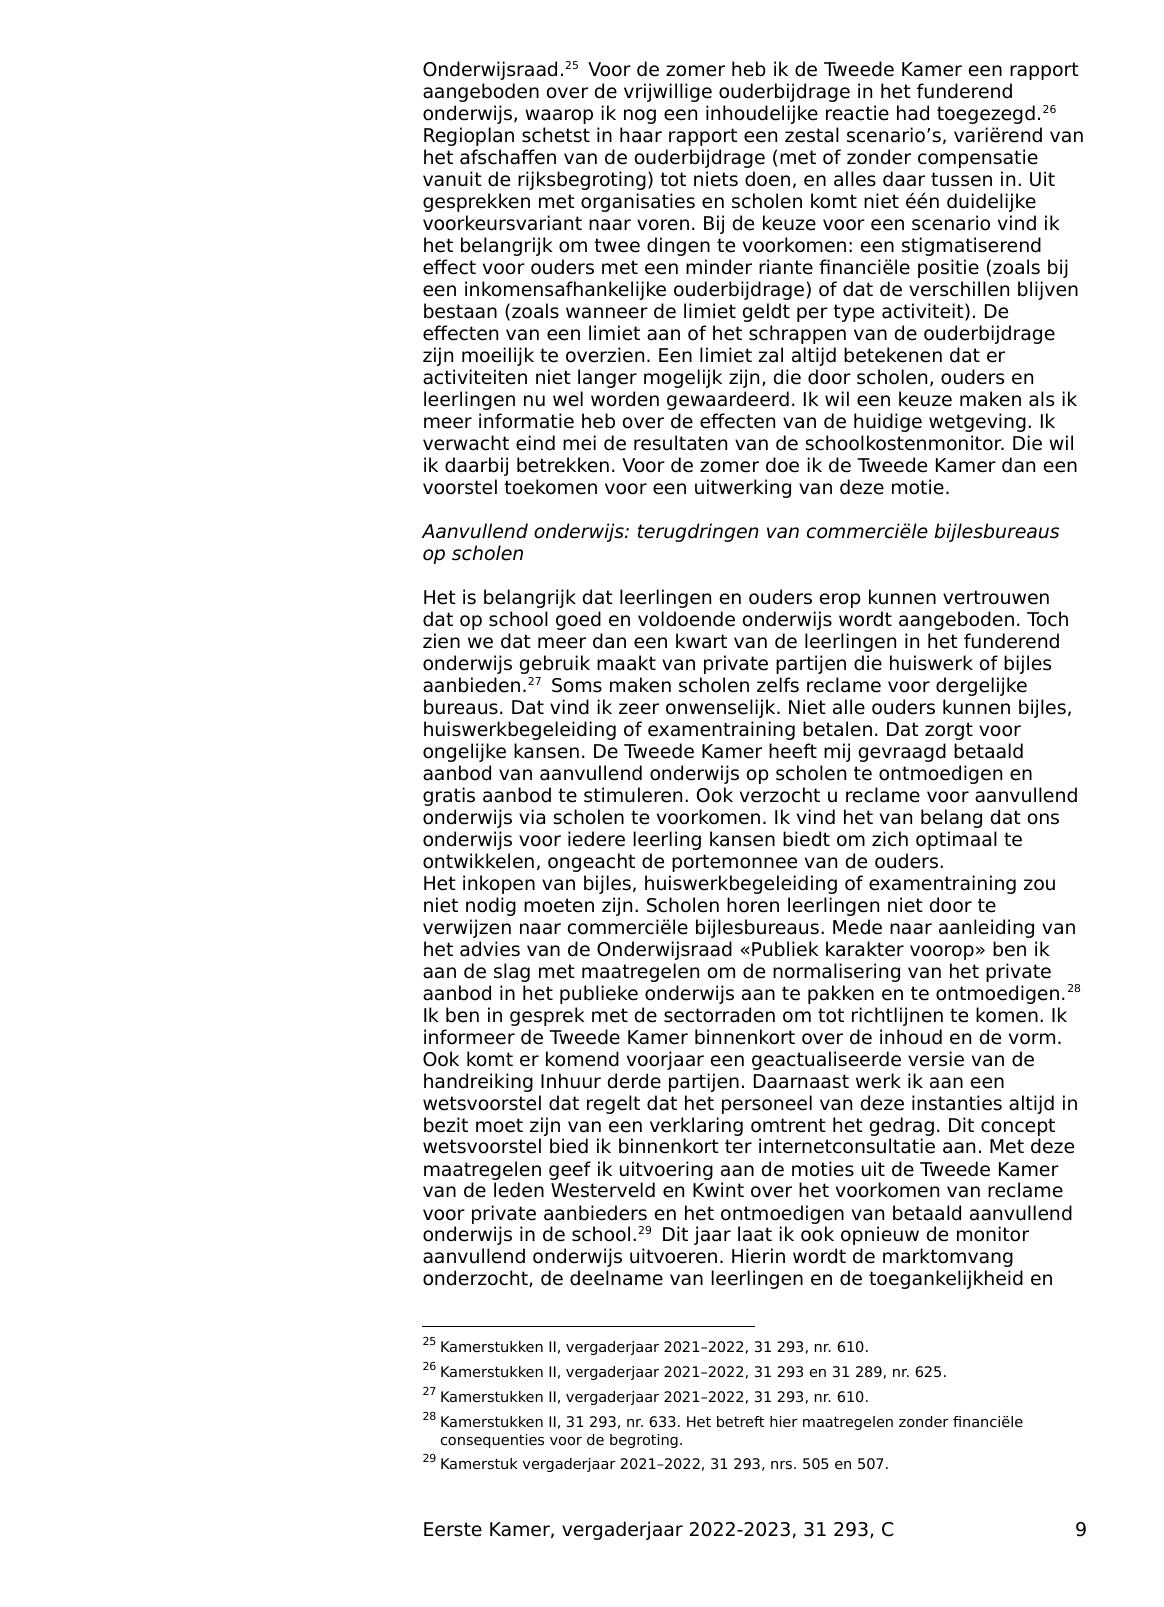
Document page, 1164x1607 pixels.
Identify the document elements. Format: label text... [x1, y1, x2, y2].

text Het inkopen van bijles, huiswerkbegeleiding of examentraining zou niet nodig moeten zijn. Scholen horen leerlingen niet door te verwijzen naar commerciële bijlesbureaus. Mede naar aanleiding van het advies van de Onderwijsraad «Publiek karakter voorop» ben ik aan de slag met maatregelen om de normalisering van het private aanbod in het publieke onderwijs aan te pakken en te ontmoedigen. Ik ben in gesprek met de sectorraden om tot richtlijnen te komen. Ik informeer de Tweede Kamer binnenkort over de inhoud en de vorm. Ook komt er komend voorjaar een geactualiseerde versie van de handreiking Inhuur derde partijen. Daarnaast werk ik aan een wetsvoorstel dat regelt dat het personeel van deze instanties altijd in bezit moet zijn van een verklaring omtrent het gedrag. Dit concept wetsvoorstel bied ik binnenkort ter internetconsultatie aan. Met deze maatregelen geef ik uitvoering aan de moties uit de Tweede Kamer van de leden Westerveld en Kwint over het voorkomen van reclame voor private aanbieders en het ontmoedigen van betaald aanvullend onderwijs in de school. Dit jaar laat ik ook opnieuw de monitor aanvullend onderwijs uitvoeren. Hierin wordt de marktomvang onderzocht, de deelname van leerlingen en de toegankelijkheid en [422, 873, 1087, 1290]
text Kamerstukken II, vergaderjaar 2021–2022, 31 293 en 31 289, nr. 625. [422, 1360, 1087, 1382]
text Het is belangrijk dat leerlingen en ouders erop kunnen vertrouwen dat op school goed en voldoende onderwijs wordt aangeboden. Toch zien we dat meer dan een kwart van de leerlingen in het funderend onderwijs gebruik maakt van private partijen die huiswerk of bijles aanbieden. Soms maken scholen zelfs reclame voor dergelijke bureaus. Dat vind ik zeer onwenselijk. Niet alle ouders kunnen bijles, huiswerkbegeleiding of examentraining betalen. Dat zorgt voor ongelijke kansen. De Tweede Kamer heeft mij gevraagd betaald aanbod van aanvullend onderwijs op scholen te ontmoedigen en gratis aanbod te stimuleren. Ook verzocht u reclame voor aanvullend onderwijs via scholen te voorkomen. Ik vind het van belang dat ons onderwijs voor iedere leerling kansen biedt om zich optimaal te ontwikkelen, ongeacht de portemonnee van de ouders. [422, 587, 1087, 873]
text Onderwijsraad. Voor de zomer heb ik de Tweede Kamer een rapport aangeboden over de vrijwillige ouderbijdrage in het funderend onderwijs, waarop ik nog een inhoudelijke reactie had toegezegd. Regioplan schetst in haar rapport een zestal scenario’s, variërend van het afschaffen van de ouderbijdrage (met of zonder compensatie vanuit de rijksbegroting) tot niets doen, en alles daar tussen in. Uit gesprekken met organisaties en scholen komt niet één duidelijke voorkeursvariant naar voren. Bij de keuze voor een scenario vind ik het belangrijk om twee dingen te voorkomen: een stigmatiserend effect voor ouders met een minder riante financiële positie (zoals bij een inkomensafhankelijke ouderbijdrage) of dat de verschillen blijven bestaan (zoals wanneer de limiet geldt per type activiteit). De effecten van een limiet aan of het schrappen van de ouderbijdrage zijn moeilijk te overzien. Een limiet zal altijd betekenen dat er activiteiten niet langer mogelijk zijn, die door scholen, ouders en leerlingen nu wel worden gewaardeerd. Ik wil een keuze maken als ik meer informatie heb over de effecten van de huidige wetgeving. Ik verwacht eind mei de resultaten van de schoolkostenmonitor. Die wil ik daarbij betrekken. Voor de zomer doe ik de Tweede Kamer dan een voorstel toekomen voor een uitwerking van deze motie. [422, 59, 1087, 499]
subtitle Aanvullend onderwijs: terugdringen van commerciële bijlesbureaus op scholen [422, 521, 1087, 565]
text Kamerstukken II, vergaderjaar 2021–2022, 31 293, nr. 610. [422, 1335, 1087, 1357]
text Kamerstukken II, 31 293, nr. 633. Het betreft hier maatregelen zonder financiële consequenties voor de begroting. [422, 1410, 1087, 1449]
text Kamerstukken II, vergaderjaar 2021–2022, 31 293, nr. 610. [422, 1385, 1087, 1407]
text Kamerstuk vergaderjaar 2021–2022, 31 293, nrs. 505 en 507. [422, 1452, 1087, 1474]
